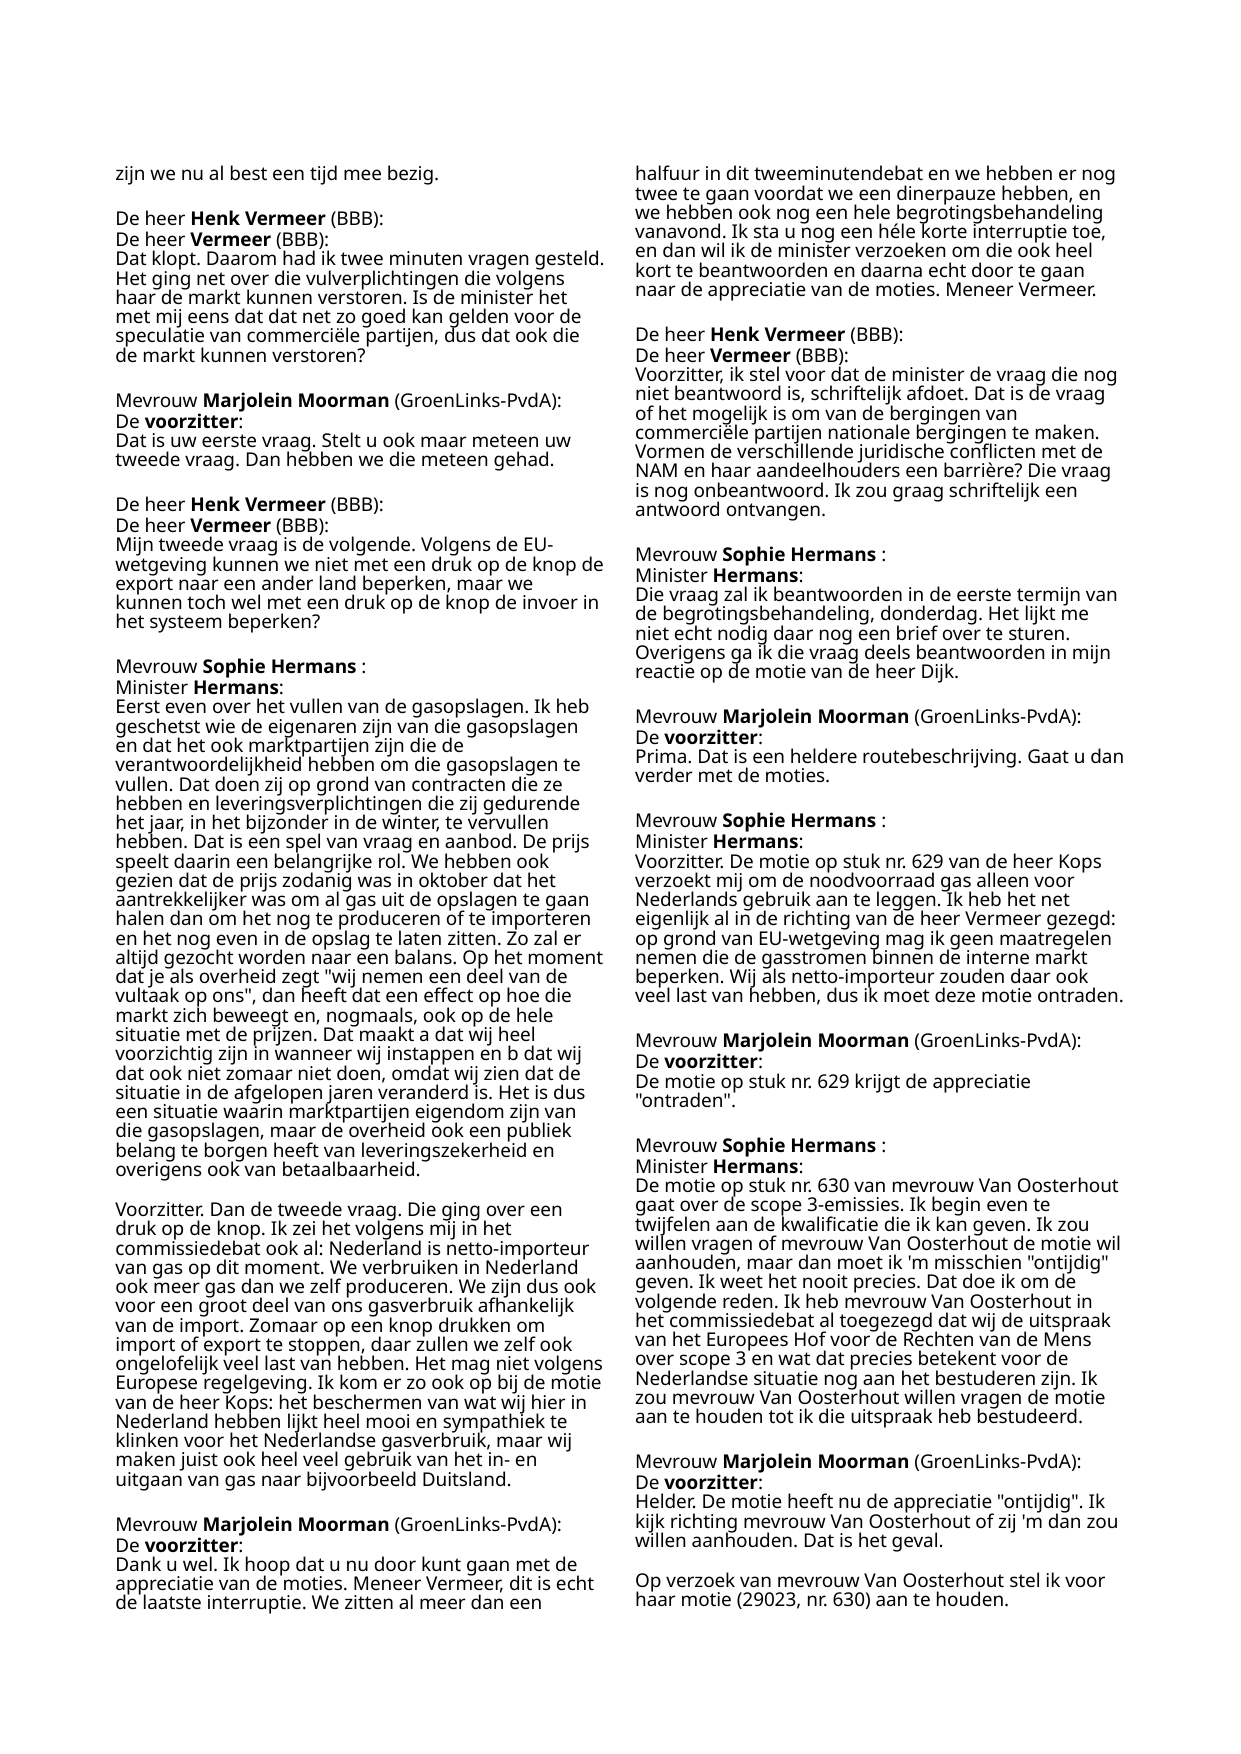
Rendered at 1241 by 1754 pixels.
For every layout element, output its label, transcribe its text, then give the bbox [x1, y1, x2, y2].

text Eerst even over het vullen van de gasopslagen. Ik heb geschetst wie de eigenaren zijn van die gasopslagen en dat het ook marktpartijen zijn die de verantwoordelijkheid hebben om die gasopslagen te vullen. Dat doen zij op grond van contracten die ze hebben en leveringsverplichtingen die zij gedurende het jaar, in het bijzonder in de winter, te vervullen hebben. Dat is een spel van vraag en aanbod. De prijs speelt daarin een belangrijke rol. We hebben ook gezien dat de prijs zodanig was in oktober dat het aantrekkelijker was om al gas uit de opslagen te gaan halen dan om het nog te produceren of te importeren en het nog even in de opslag te laten zitten. Zo zal er altijd gezocht worden naar een balans. Op het moment dat je als overheid zegt "wij nemen een deel van de vultaak op ons", dan heeft dat een effect op hoe die markt zich beweegt en, nogmaals, ook op de hele situatie met de prijzen. Dat maakt a dat wij heel voorzichtig zijn in wanneer wij instappen en b dat wij dat ook niet zomaar niet doen, omdat wij zien dat de situatie in de afgelopen jaren veranderd is. Het is dus een situatie waarin marktpartijen eigendom zijn van die gasopslagen, maar de overheid ook een publiek belang te borgen heeft van leveringszekerheid en overigens ook van betaalbaarheid. [115, 698, 605, 1180]
text Mevrouw Sophie Hermans : [115, 653, 605, 679]
text Helder. De motie heeft nu de appreciatie "ontijdig". Ik kijk richting mevrouw Van Oosterhout of zij 'm dan zou willen aanhouden. Dat is het geval. [635, 1493, 1125, 1551]
text Mijn tweede vraag is de volgende. Volgens de EU-wetgeving kunnen we niet met een druk op de knop de export naar een ander land beperken, maar we kunnen toch wel met een druk op de knop de invoer in het systeem beperken? [115, 536, 605, 633]
text zijn we nu al best een tijd mee bezig. [115, 165, 605, 184]
text Mevrouw Sophie Hermans : [635, 541, 1125, 567]
text De heer Henk Vermeer (BBB): [635, 321, 1125, 347]
text Dat klopt. Daarom had ik twee minuten vragen gesteld. Het ging net over die vulverplichtingen die volgens haar de markt kunnen verstoren. Is de minister het met mij eens dat dat net zo goed kan gelden voor de speculatie van commerciële partijen, dus dat ook die de markt kunnen verstoren? [115, 250, 605, 366]
text Prima. Dat is een heldere routebeschrijving. Gaat u dan verder met de moties. [635, 748, 1125, 787]
text Dat is uw eerste vraag. Stelt u ook maar meteen uw tweede vraag. Dan hebben we die meteen gehad. [115, 432, 605, 470]
text Mevrouw Sophie Hermans : [635, 808, 1125, 833]
text Mevrouw Marjolein Moorman (GroenLinks-PvdA): [635, 703, 1125, 729]
text Minister Hermans: [635, 1158, 1125, 1177]
text De heer Vermeer (BBB): [635, 347, 1125, 366]
text Mevrouw Marjolein Moorman (GroenLinks-PvdA): [115, 1511, 605, 1537]
text Minister Hermans: [115, 679, 605, 698]
text Mevrouw Marjolein Moorman (GroenLinks-PvdA): [115, 387, 605, 413]
text Voorzitter. De motie op stuk nr. 629 van de heer Kops verzoekt mij om de noodvoorraad gas alleen voor Nederlands gebruik aan te leggen. Ik heb het net eigenlijk al in de richting van de heer Vermeer gezegd: op grond van EU-wetgeving mag ik geen maatregelen nemen die de gasstromen binnen de interne markt beperken. Wij als netto-importeur zouden daar ook veel last van hebben, dus ik moet deze motie ontraden. [635, 853, 1125, 1007]
text Dank u wel. Ik hoop dat u nu door kunt gaan met de appreciatie van de moties. Meneer Vermeer, dit is echt de laatste interruptie. We zitten al meer dan een [115, 1556, 605, 1614]
text De voorzitter: [115, 413, 605, 432]
text De voorzitter: [635, 729, 1125, 748]
text Voorzitter. Dan de tweede vraag. Die ging over een druk op de knop. Ik zei het volgens mij in het commissiedebat ook al: Nederland is netto-importeur van gas op dit moment. We verbruiken in Nederland ook meer gas dan we zelf produceren. We zijn dus ook voor een groot deel van ons gasverbruik afhankelijk van de import. Zomaar op een knop drukken om import of export te stoppen, daar zullen we zelf ook ongelofelijk veel last van hebben. Het mag niet volgens Europese regelgeving. Ik kom er zo ook op bij de motie van de heer Kops: het beschermen van wat wij hier in Nederland hebben lijkt heel mooi en sympathiek te klinken voor het Nederlandse gasverbruik, maar wij maken juist ook heel veel gebruik van het in- en uitgaan van gas naar bijvoorbeeld Duitsland. [115, 1201, 605, 1490]
text De motie op stuk nr. 630 van mevrouw Van Oosterhout gaat over de scope 3-emissies. Ik begin even te twijfelen aan de kwalificatie die ik kan geven. Ik zou willen vragen of mevrouw Van Oosterhout de motie wil aanhouden, maar dan moet ik 'm misschien "ontijdig" geven. Ik weet het nooit precies. Dat doe ik om de volgende reden. Ik heb mevrouw Van Oosterhout in het commissiedebat al toegezegd dat wij de uitspraak van het Europees Hof voor de Rechten van de Mens over scope 3 en wat dat precies betekent voor de Nederlandse situatie nog aan het bestuderen zijn. Ik zou mevrouw Van Oosterhout willen vragen de motie aan te houden tot ik die uitspraak heb bestudeerd. [635, 1177, 1125, 1427]
text De voorzitter: [635, 1474, 1125, 1493]
text De heer Vermeer (BBB): [115, 517, 605, 536]
text Minister Hermans: [635, 833, 1125, 853]
text De motie op stuk nr. 629 krijgt de appreciatie "ontraden". [635, 1073, 1125, 1111]
text De heer Henk Vermeer (BBB): [115, 205, 605, 231]
text halfuur in dit tweeminutendebat en we hebben er nog twee te gaan voordat we een dinerpauze hebben, en we hebben ook nog een hele begrotingsbehandeling vanavond. Ik sta u nog een héle korte interruptie toe, en dan wil ik de minister verzoeken om die ook heel kort te beantwoorden en daarna echt door te gaan naar de appreciatie van de moties. Meneer Vermeer. [635, 165, 1125, 300]
text Mevrouw Marjolein Moorman (GroenLinks-PvdA): [635, 1448, 1125, 1474]
text Minister Hermans: [635, 567, 1125, 586]
text Op verzoek van mevrouw Van Oosterhout stel ik voor haar motie (29023, nr. 630) aan te houden. [635, 1572, 1125, 1610]
text De heer Henk Vermeer (BBB): [115, 491, 605, 517]
text De voorzitter: [115, 1537, 605, 1556]
text Mevrouw Marjolein Moorman (GroenLinks-PvdA): [635, 1028, 1125, 1053]
text De voorzitter: [635, 1053, 1125, 1073]
text Die vraag zal ik beantwoorden in de eerste termijn van de begrotingsbehandeling, donderdag. Het lijkt me niet echt nodig daar nog een brief over te sturen. Overigens ga ik die vraag deels beantwoorden in mijn reactie op de motie van de heer Dijk. [635, 586, 1125, 682]
text De heer Vermeer (BBB): [115, 231, 605, 250]
text Mevrouw Sophie Hermans : [635, 1132, 1125, 1158]
text Voorzitter, ik stel voor dat de minister de vraag die nog niet beantwoord is, schriftelijk afdoet. Dat is de vraag of het mogelijk is om van de bergingen van commerciële partijen nationale bergingen te maken. Vormen de verschillende juridische conflicten met de NAM en haar aandeelhouders een barrière? Die vraag is nog onbeantwoord. Ik zou graag schriftelijk een antwoord ontvangen. [635, 366, 1125, 520]
